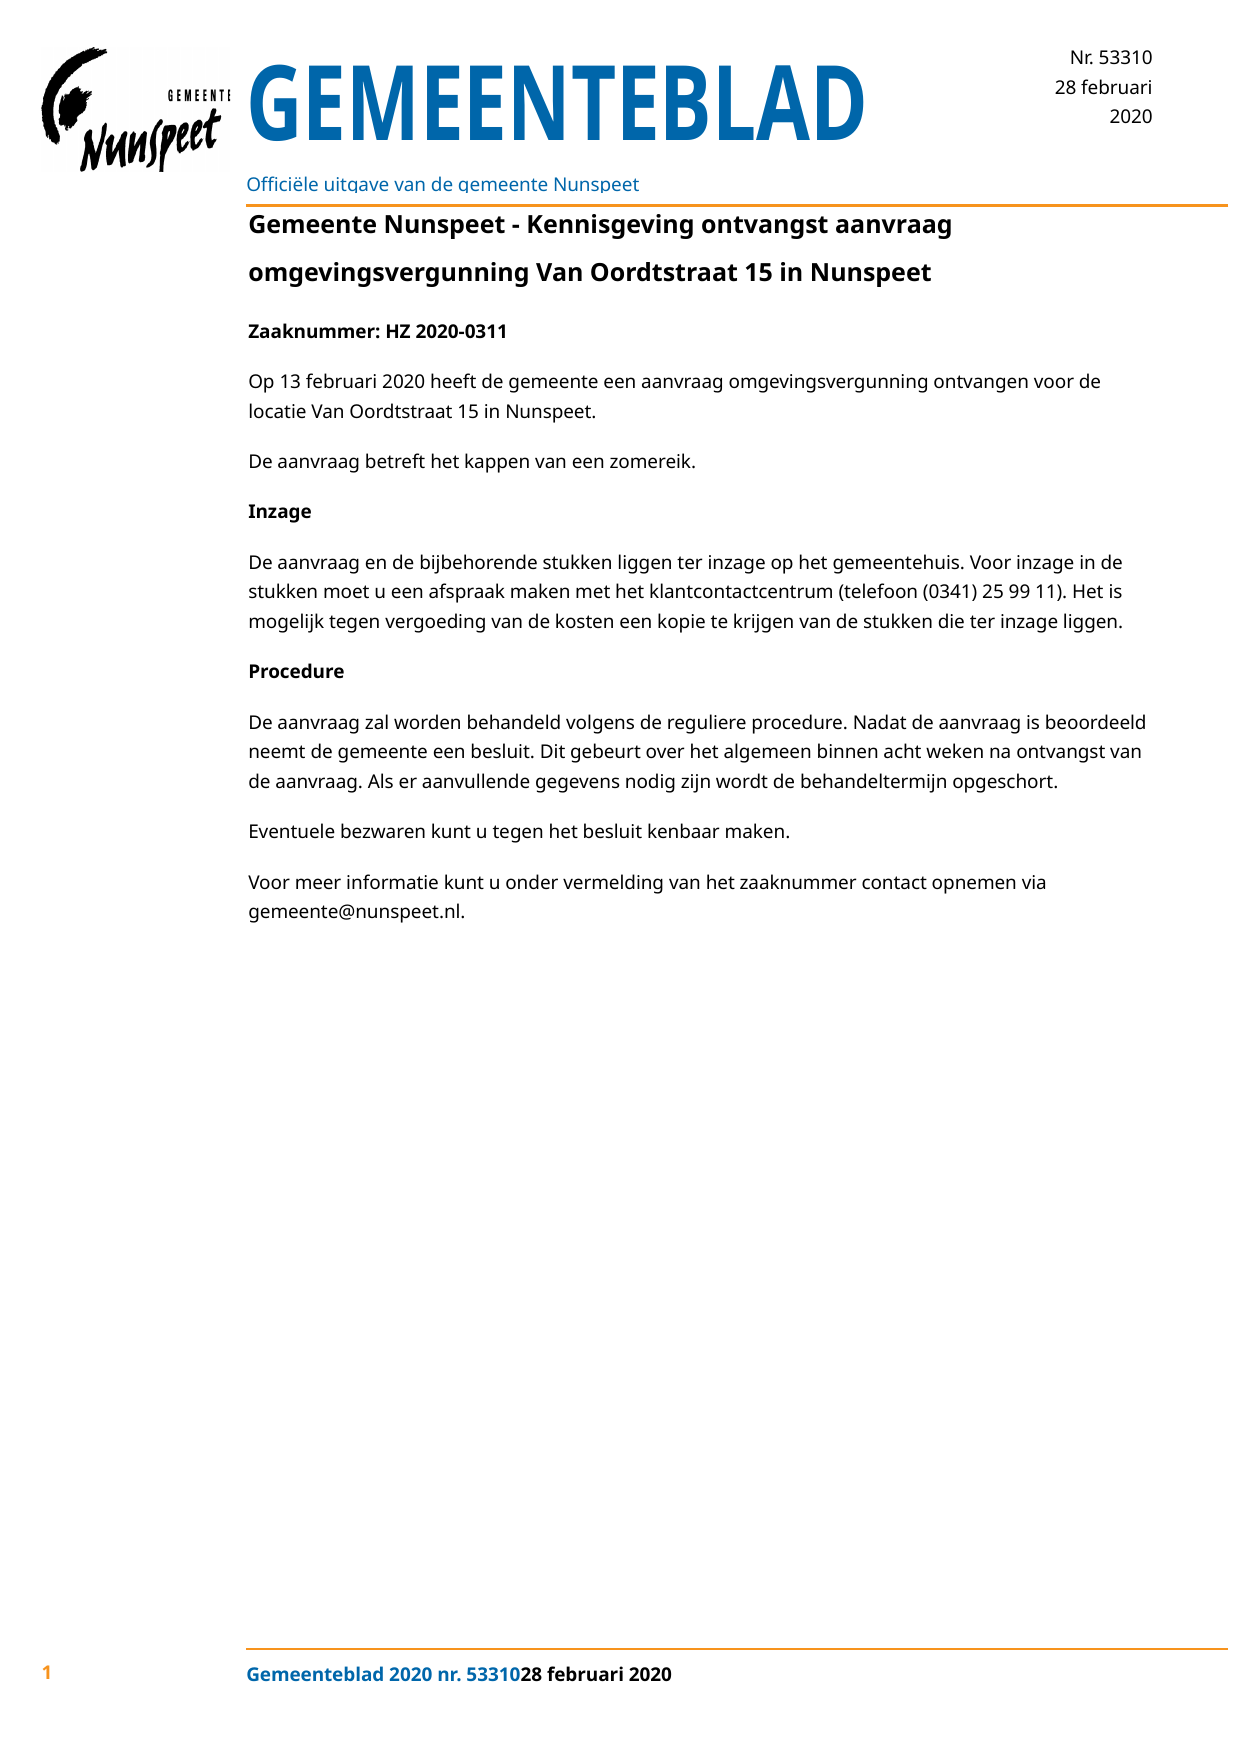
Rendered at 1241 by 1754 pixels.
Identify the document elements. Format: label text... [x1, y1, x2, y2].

text De aanvraag zal worden behandeld volgens de reguliere procedure. Nadat de aanvraag is beoordeeld neemt de gemeente een besluit. Dit gebeurt over het algemeen binnen acht weken na ontvangst van de aanvraag. Als er aanvullende gegevens nodig zijn wordt de behandeltermijn opgeschort. [248, 709, 1152, 794]
text Voor meer informatie kunt u onder vermelding van het zaaknummer contact opnemen via gemeente@nunspeet.nl. [248, 869, 1152, 924]
text Zaaknummer: HZ 2020-0311 [248, 318, 1152, 344]
text De aanvraag en de bijbehorende stukken liggen ter inzage op het gemeentehuis. Voor inzage in de stukken moet u een afspraak maken met het klantcontactcentrum (telefoon (0341) 25 99 11). Het is mogelijk tegen vergoeding van de kosten een kopie te krijgen van de stukken die ter inzage liggen. [248, 549, 1152, 634]
picture [41, 47, 231, 172]
text Op 13 februari 2020 heeft de gemeente een aanvraag omgevingsvergunning ontvangen voor de locatie Van Oordtstraat 15 in Nunspeet. [248, 368, 1152, 424]
text Eventuele bezwaren kunt u tegen het besluit kenbaar maken. [248, 819, 1152, 844]
text De aanvraag betreft het kappen van een zomereik. [248, 448, 1152, 474]
text Inzage [248, 499, 1152, 524]
text Gemeente Nunspeet - Kennisgeving ontvangst aanvraag omgevingsvergunning Van Oordtstraat 15 in Nunspeet [248, 207, 1152, 288]
text Procedure [248, 659, 1152, 684]
